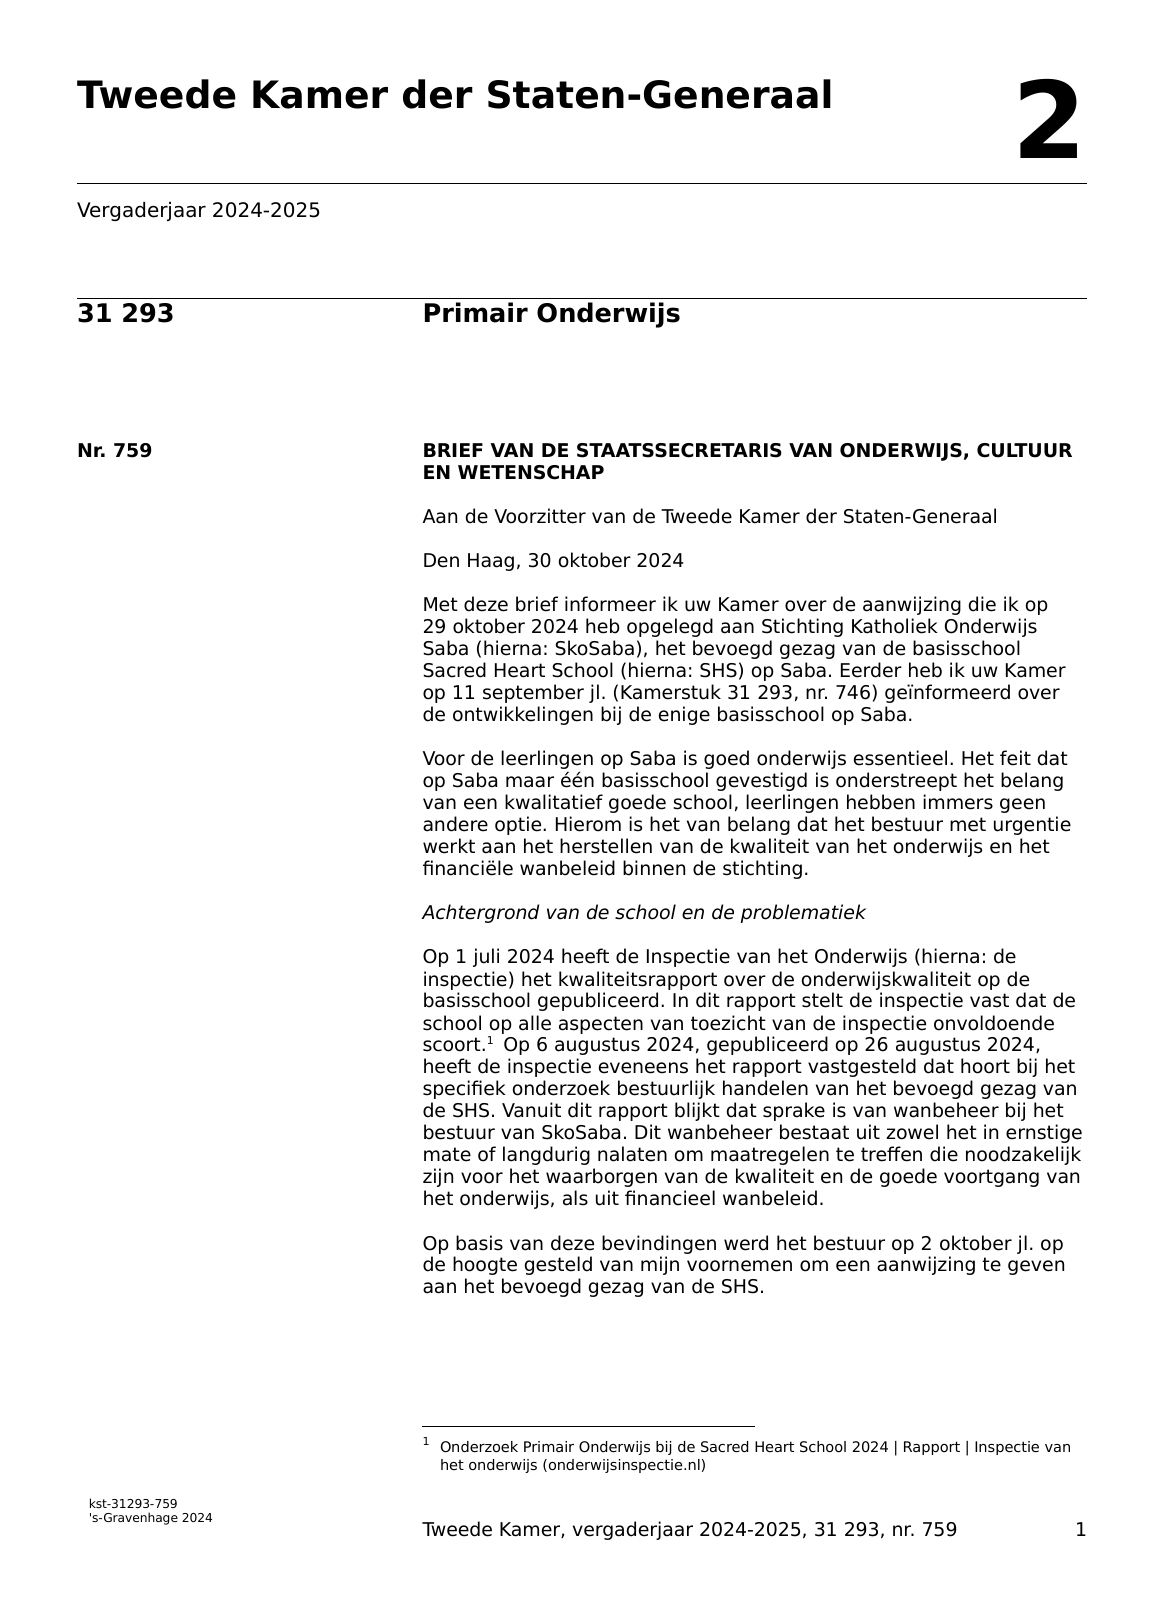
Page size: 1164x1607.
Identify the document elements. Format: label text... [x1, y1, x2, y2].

text Met deze brief informeer ik uw Kamer over de aanwijzing die ik op 29 oktober 2024 heb opgelegd aan Stichting Katholiek Onderwijs Saba (hierna: SkoSaba), het bevoegd gezag van de basisschool Sacred Heart School (hierna: SHS) op Saba. Eerder heb ik uw Kamer op 11 september jl. (Kamerstuk 31 293, nr. 746) geïnformeerd over de ontwikkelingen bij de enige basisschool op Saba. [422, 594, 1087, 726]
text Op 1 juli 2024 heeft de Inspectie van het Onderwijs (hierna: de inspectie) het kwaliteitsrapport over de onderwijskwaliteit op de basisschool gepubliceerd. In dit rapport stelt de inspectie vast dat de school op alle aspecten van toezicht van de inspectie onvoldoende scoort. Op 6 augustus 2024, gepubliceerd op 26 augustus 2024, heeft de inspectie eveneens het rapport vastgesteld dat hoort bij het specifiek onderzoek bestuurlijk handelen van het bevoegd gezag van de SHS. Vanuit dit rapport blijkt dat sprake is van wanbeheer bij het bestuur van SkoSaba. Dit wanbeheer bestaat uit zowel het in ernstige mate of langdurig nalaten om maatregelen te treffen die noodzakelijk zijn voor het waarborgen van de kwaliteit en de goede voortgang van het onderwijs, als uit financieel wanbeleid. [422, 946, 1087, 1210]
text Onderzoek Primair Onderwijs bij de Sacred Heart School 2024 | Rapport | Inspectie van het onderwijs (onderwijsinspectie.nl) [422, 1435, 1087, 1474]
subtitle 31 293 Primair Onderwijs [77, 299, 1087, 329]
text Den Haag, 30 oktober 2024 [422, 550, 1087, 572]
text 's-Gravenhage 2024 [88, 1511, 323, 1525]
text Aan de Voorzitter van de Tweede Kamer der Staten-Generaal [422, 506, 1087, 528]
text Op basis van deze bevindingen werd het bestuur op 2 oktober jl. op de hoogte gesteld van mijn voornemen om een aanwijzing te geven aan het bevoegd gezag van de SHS. [422, 1232, 1087, 1298]
text Voor de leerlingen op Saba is goed onderwijs essentieel. Het feit dat op Saba maar één basisschool gevestigd is onderstreept het belang van een kwalitatief goede school, leerlingen hebben immers geen andere optie. Hierom is het van belang dat het bestuur met urgentie werkt aan het herstellen van de kwaliteit van het onderwijs en het financiële wanbeleid binnen de stichting. [422, 748, 1087, 880]
subtitle Nr. 759 BRIEF VAN DE STAATSSECRETARIS VAN ONDERWIJS, CULTUUR EN WETENSCHAP [77, 440, 1087, 484]
subtitle Achtergrond van de school en de problematiek [422, 902, 1087, 924]
table_header 2 [886, 59, 1087, 183]
table_cell Vergaderjaar 2024-2025 [77, 184, 1087, 298]
text kst-31293-759 [88, 1497, 323, 1511]
table_header Tweede Kamer der Staten-Generaal [77, 59, 886, 183]
